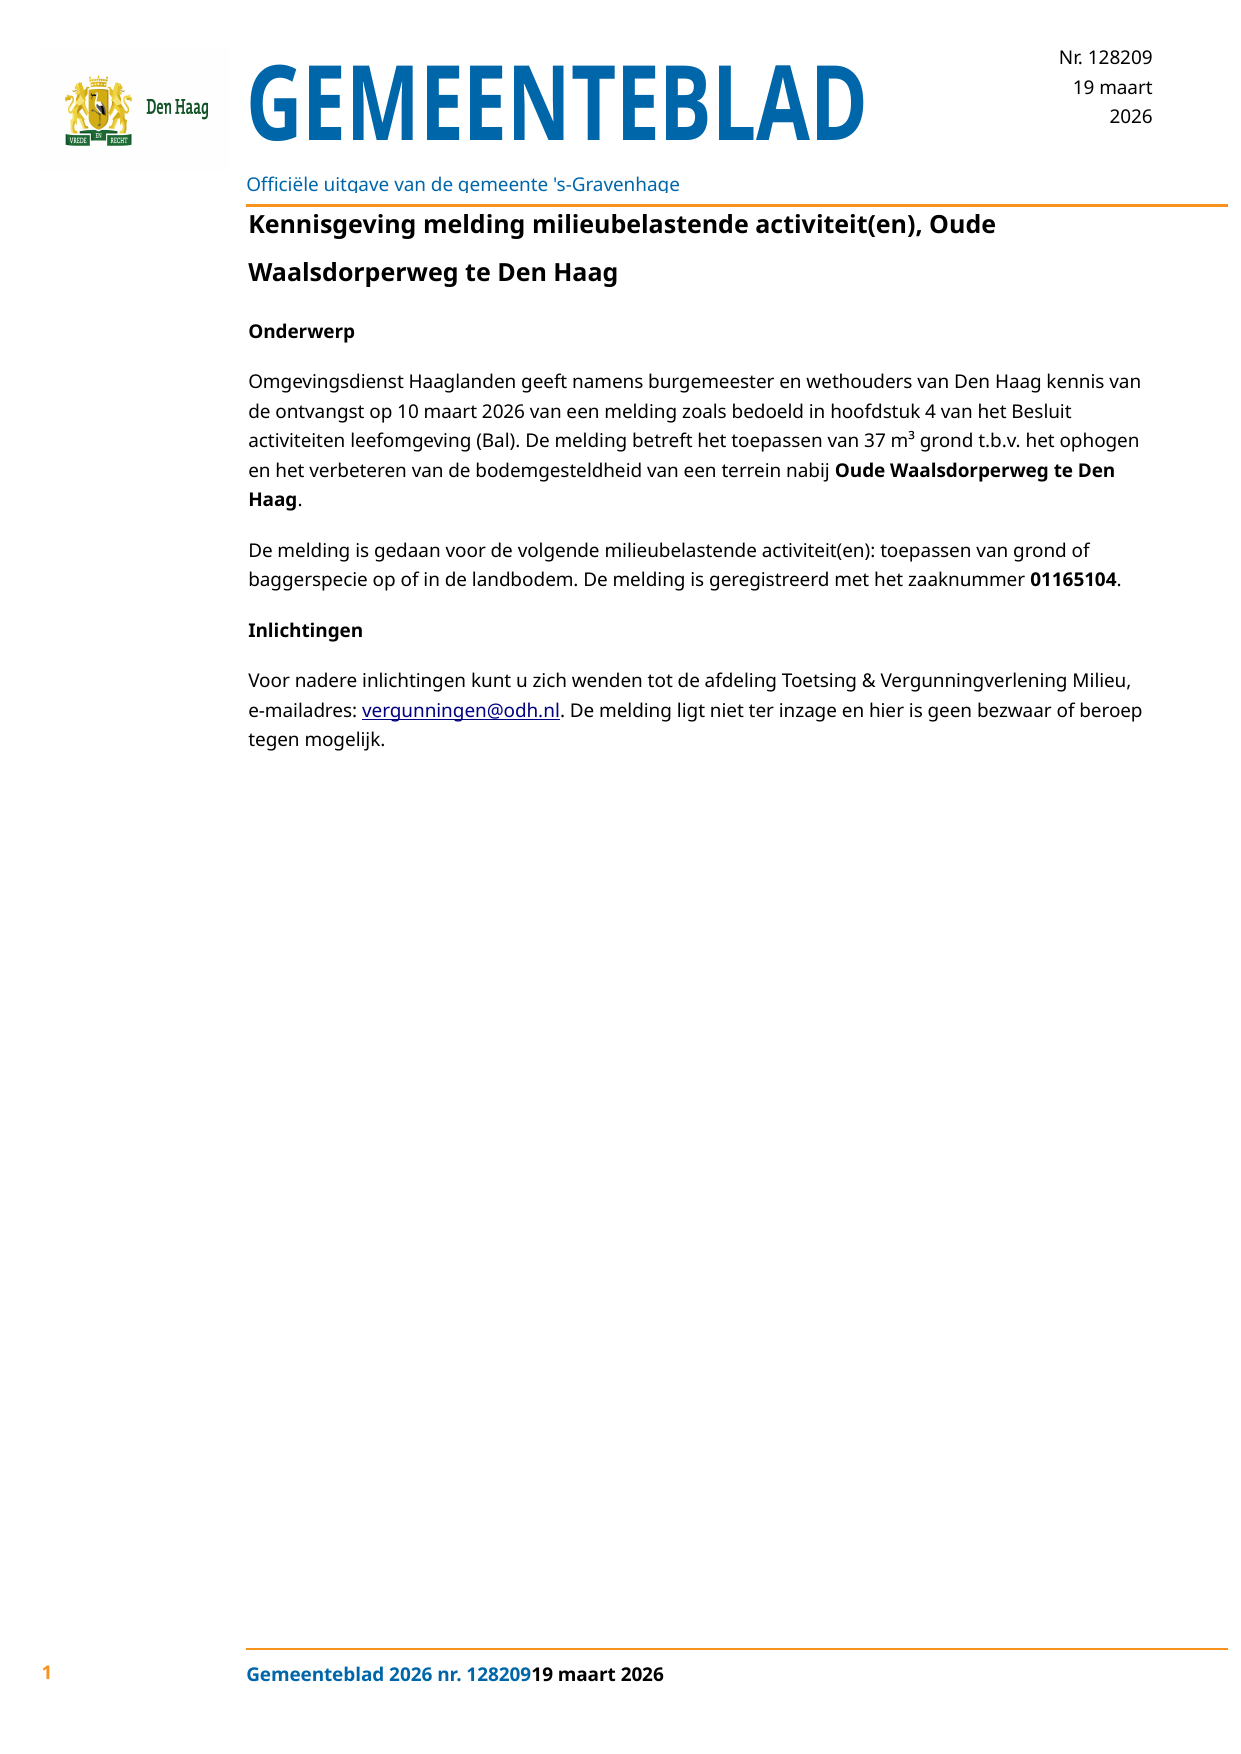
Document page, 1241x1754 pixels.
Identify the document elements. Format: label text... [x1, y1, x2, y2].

text Kennisgeving melding milieubelastende activiteit(en), Oude Waalsdorperweg te Den Haag [248, 207, 1152, 288]
text De melding is gedaan voor de volgende milieubelastende activiteit(en): toepassen van grond of baggerspecie op of in de landbodem. De melding is geregistreerd met het zaaknummer 01165104. [248, 537, 1152, 592]
text Onderwerp [248, 318, 1152, 344]
text Voor nadere inlichtingen kunt u zich wenden tot de afdeling Toetsing & Vergunningverlening Milieu, e-mailadres: vergunningen@odh.nl. De melding ligt niet ter inzage en hier is geen bezwaar of beroep tegen mogelijk. [248, 667, 1152, 752]
text Inlichtingen [248, 617, 1152, 643]
picture [41, 47, 231, 172]
text Omgevingsdienst Haaglanden geeft namens burgemeester en wethouders van Den Haag kennis van de ontvangst op 10 maart 2026 van een melding zoals bedoeld in hoofdstuk 4 van het Besluit activiteiten leefomgeving (Bal). De melding betreft het toepassen van 37 m³ grond t.b.v. het ophogen en het verbeteren van de bodemgesteldheid van een terrein nabij Oude Waalsdorperweg te Den Haag. [248, 368, 1152, 512]
